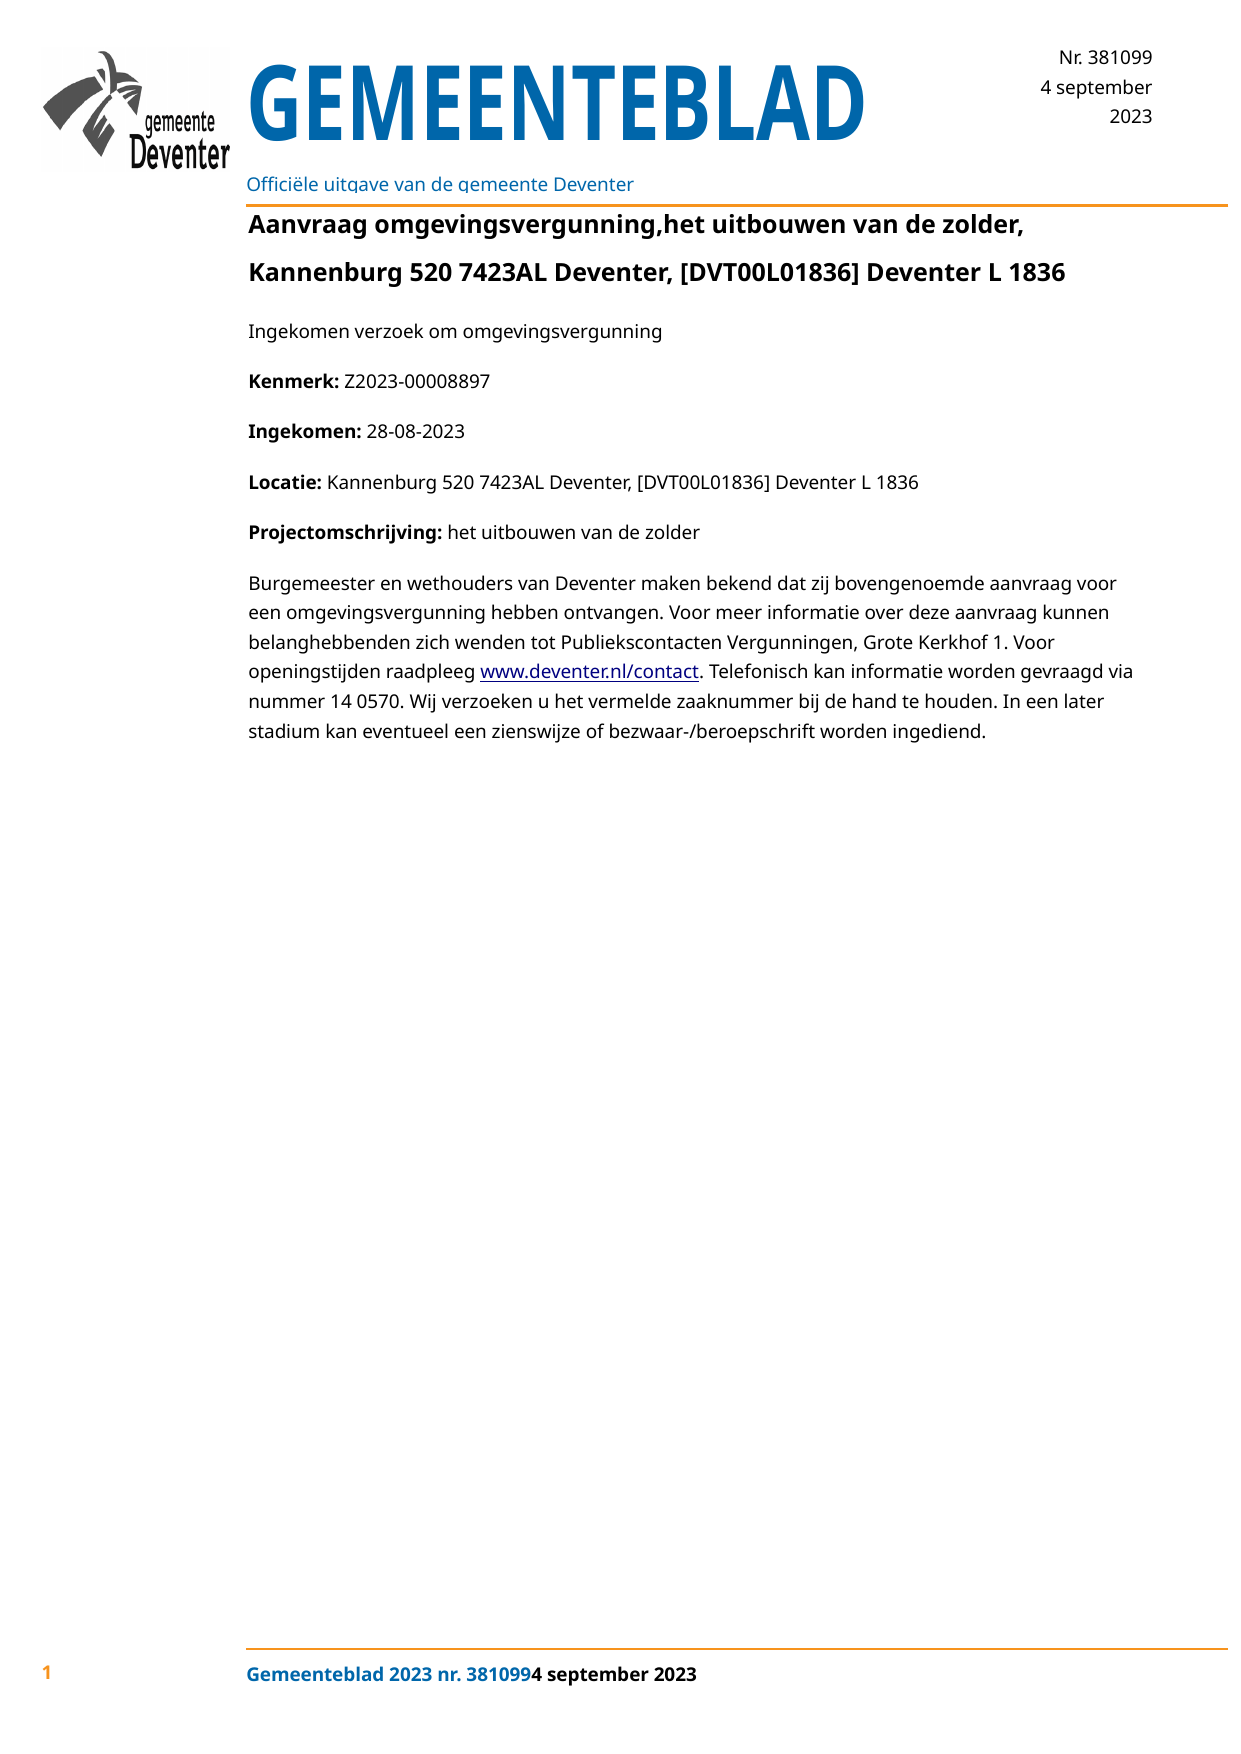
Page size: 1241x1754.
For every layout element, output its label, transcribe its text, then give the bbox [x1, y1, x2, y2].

text Ingekomen verzoek om omgevingsvergunning [248, 318, 1152, 344]
text Projectomschrijving: het uitbouwen van de zolder [248, 519, 1152, 545]
text Burgemeester en wethouders van Deventer maken bekend dat zij bovengenoemde aanvraag voor een omgevingsvergunning hebben ontvangen. Voor meer informatie over deze aanvraag kunnen belanghebbenden zich wenden tot Publiekscontacten Vergunningen, Grote Kerkhof 1. Voor openingstijden raadpleeg www.deventer.nl/contact. Telefonisch kan informatie worden gevraagd via nummer 14 0570. Wij verzoeken u het vermelde zaaknummer bij de hand te houden. In een later stadium kan eventueel een zienswijze of bezwaar-/beroepschrift worden ingediend. [248, 570, 1152, 744]
text Ingekomen: 28-08-2023 [248, 419, 1152, 444]
text Kenmerk: Z2023-00008897 [248, 368, 1152, 394]
text Locatie: Kannenburg 520 7423AL Deventer, [DVT00L01836] Deventer L 1836 [248, 469, 1152, 495]
text Aanvraag omgevingsvergunning,het uitbouwen van de zolder, Kannenburg 520 7423AL Deventer, [DVT00L01836] Deventer L 1836 [248, 207, 1152, 288]
picture [41, 47, 231, 172]
